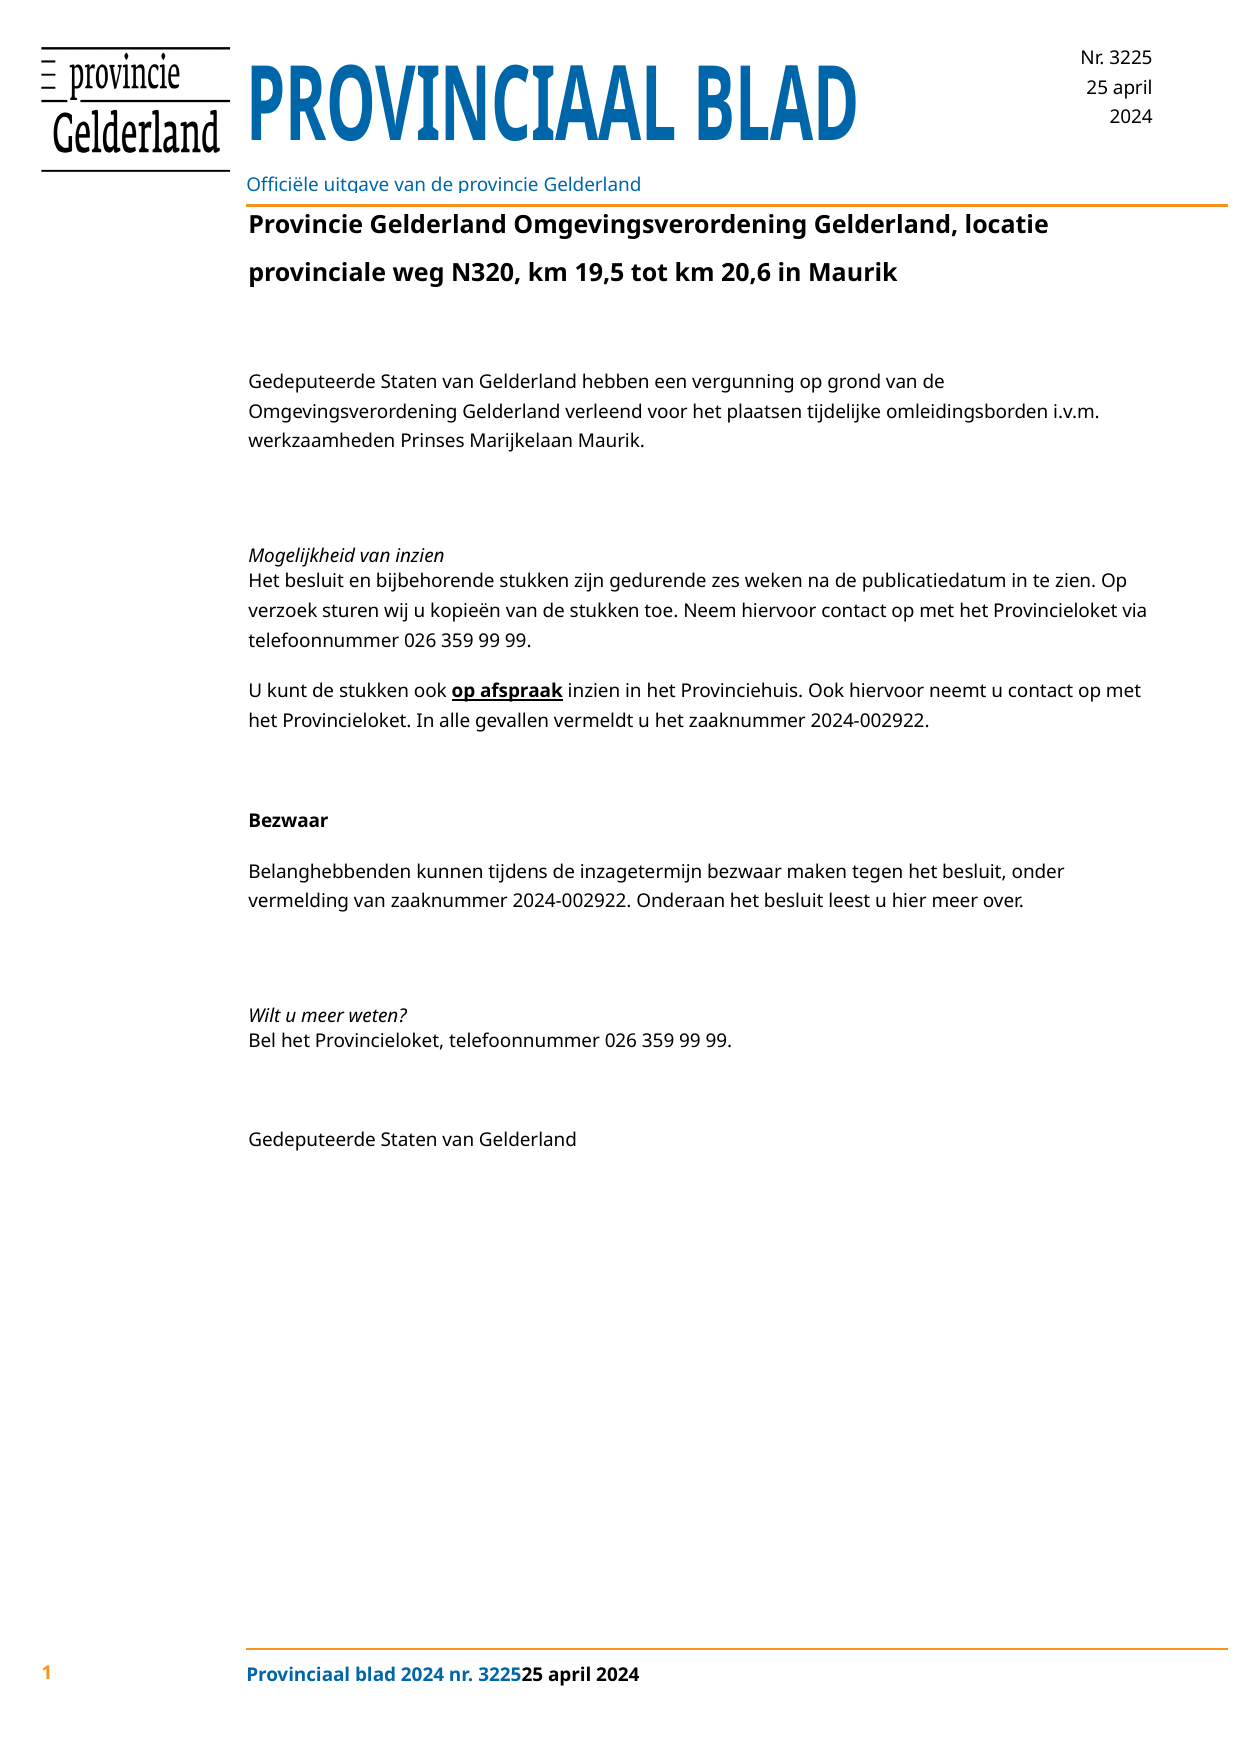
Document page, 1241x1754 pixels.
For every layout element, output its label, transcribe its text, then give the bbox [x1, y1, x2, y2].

text Gedeputeerde Staten van Gelderland hebben een vergunning op grond van de Omgevingsverordening Gelderland verleend voor het plaatsen tijdelijke omleidingsborden i.v.m. werkzaamheden Prinses Marijkelaan Maurik. [248, 368, 1152, 453]
text U kunt de stukken ook op afspraak inzien in het Provinciehuis. Ook hiervoor neemt u contact op met het Provincieloket. In alle gevallen vermeldt u het zaaknummer 2024-002922. [248, 677, 1152, 732]
text Belanghebbenden kunnen tijdens de inzagetermijn bezwaar maken tegen het besluit, onder vermelding van zaaknummer 2024-002922. Onderaan het besluit leest u hier meer over. [248, 858, 1152, 913]
text Gedeputeerde Staten van Gelderland [248, 1126, 1152, 1152]
picture [41, 47, 231, 172]
text Het besluit en bijbehorende stukken zijn gedurende zes weken na de publicatiedatum in te zien. Op verzoek sturen wij u kopieën van de stukken toe. Neem hiervoor contact op met het Provincieloket via telefoonnummer 026 359 99 99. [248, 568, 1152, 652]
text Mogelijkheid van inzien [248, 542, 1152, 568]
text Bezwaar [248, 808, 1152, 833]
text Bel het Provincieloket, telefoonnummer 026 359 99 99. [248, 1028, 1152, 1053]
text Provincie Gelderland Omgevingsverordening Gelderland, locatie provinciale weg N320, km 19,5 tot km 20,6 in Maurik [248, 207, 1152, 288]
text Wilt u meer weten? [248, 1002, 1152, 1028]
